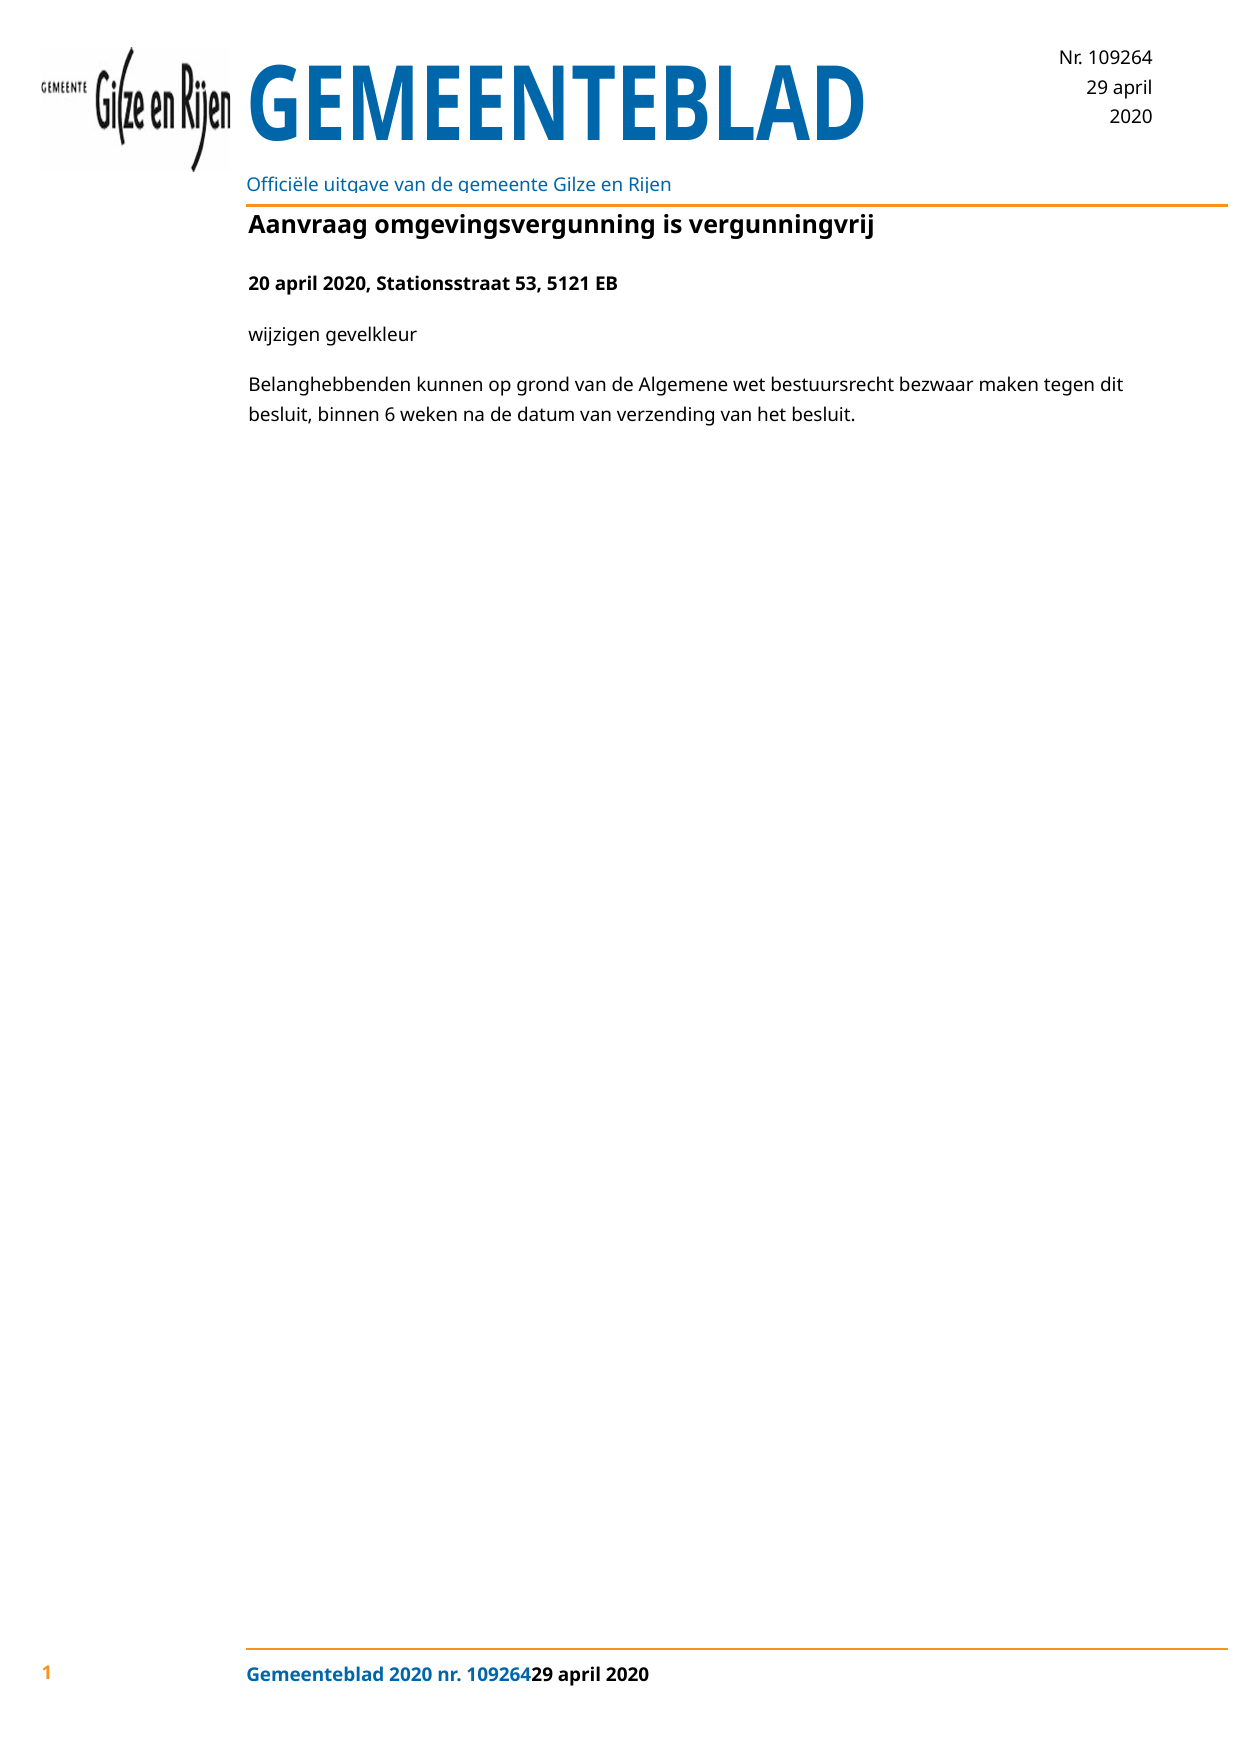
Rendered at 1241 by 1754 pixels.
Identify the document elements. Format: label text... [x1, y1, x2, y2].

text wijzigen gevelkleur [248, 321, 1152, 346]
text Belanghebbenden kunnen op grond van de Algemene wet bestuursrecht bezwaar maken tegen dit besluit, binnen 6 weken na de datum van verzending van het besluit. [248, 371, 1152, 426]
text Aanvraag omgevingsvergunning is vergunningvrij [248, 207, 1152, 241]
text 20 april 2020, Stationsstraat 53, 5121 EB [248, 270, 1152, 296]
picture [41, 47, 231, 172]
